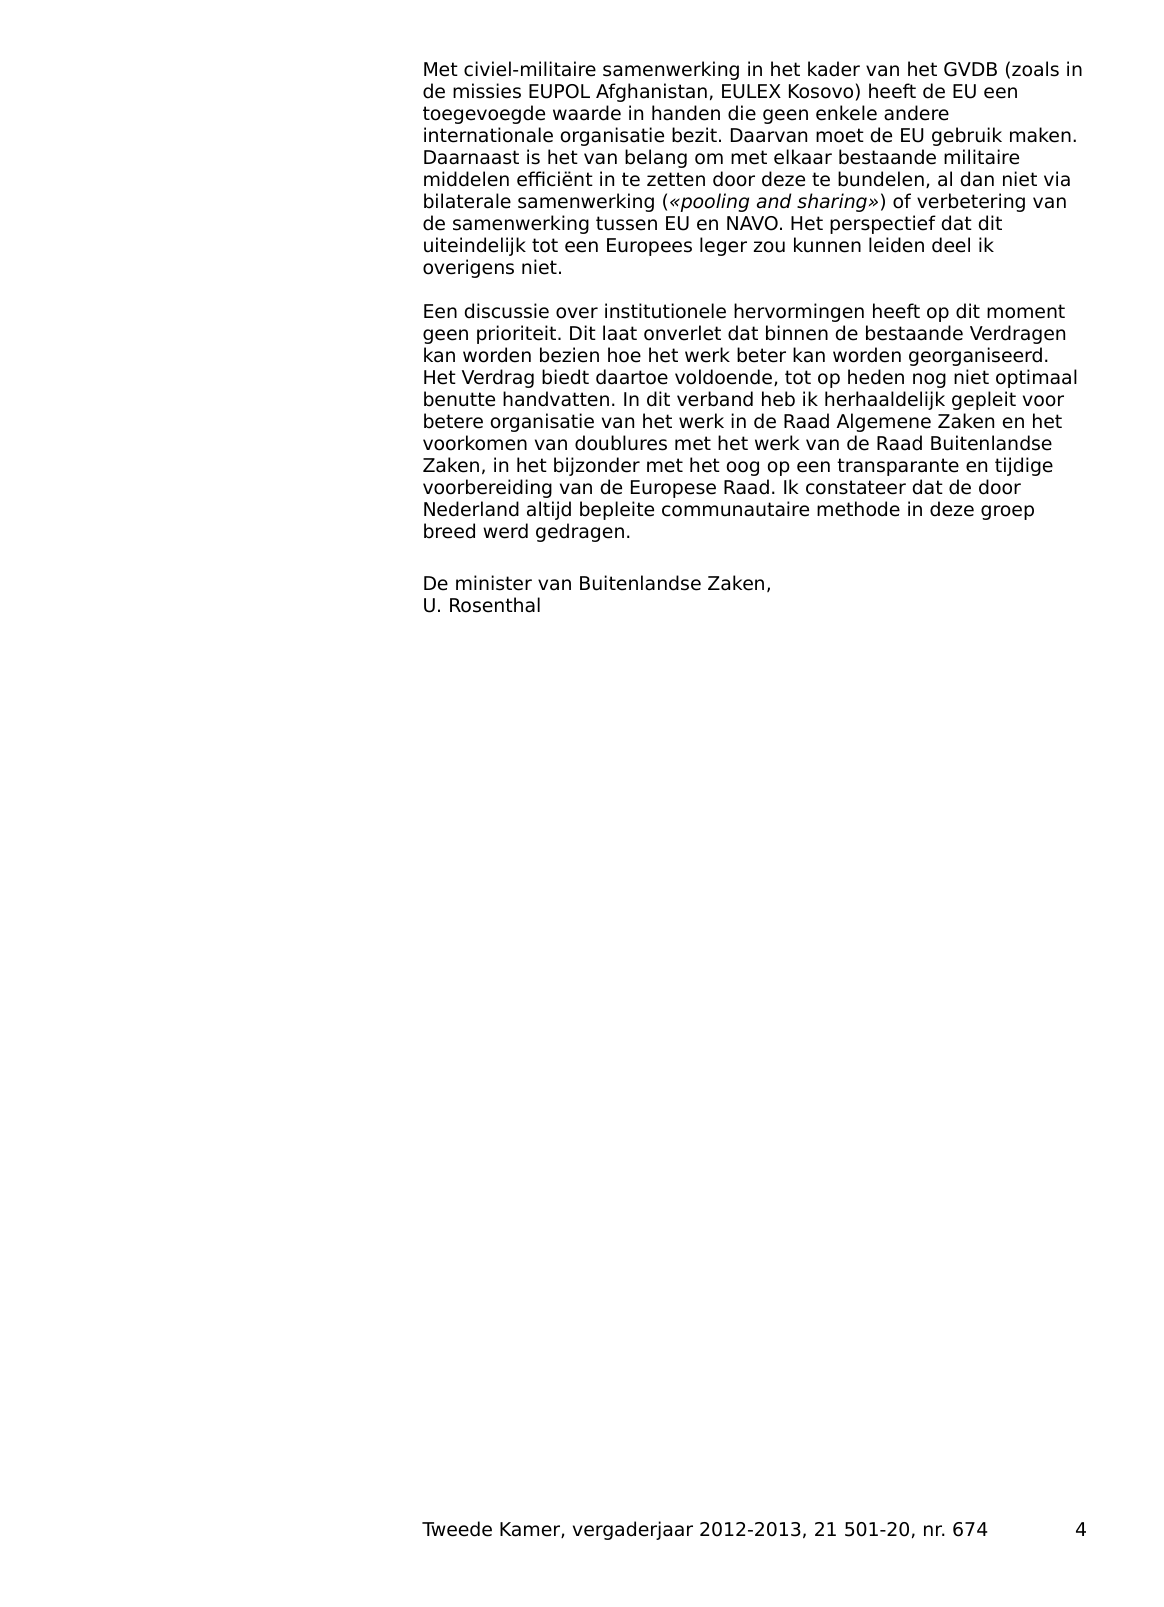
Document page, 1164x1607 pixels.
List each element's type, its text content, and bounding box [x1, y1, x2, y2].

text Een discussie over institutionele hervormingen heeft op dit moment geen prioriteit. Dit laat onverlet dat binnen de bestaande Verdragen kan worden bezien hoe het werk beter kan worden georganiseerd. Het Verdrag biedt daartoe voldoende, tot op heden nog niet optimaal benutte handvatten. In dit verband heb ik herhaaldelijk gepleit voor betere organisatie van het werk in de Raad Algemene Zaken en het voorkomen van doublures met het werk van de Raad Buitenlandse Zaken, in het bijzonder met het oog op een transparante en tijdige voorbereiding van de Europese Raad. Ik constateer dat de door Nederland altijd bepleite communautaire methode in deze groep breed werd gedragen. [422, 301, 1087, 543]
text Met civiel-militaire samenwerking in het kader van het GVDB (zoals in de missies EUPOL Afghanistan, EULEX Kosovo) heeft de EU een toegevoegde waarde in handen die geen enkele andere internationale organisatie bezit. Daarvan moet de EU gebruik maken. Daarnaast is het van belang om met elkaar bestaande militaire middelen efficiënt in te zetten door deze te bundelen, al dan niet via bilaterale samenwerking («pooling and sharing») of verbetering van de samenwerking tussen EU en NAVO. Het perspectief dat dit uiteindelijk tot een Europees leger zou kunnen leiden deel ik overigens niet. [422, 59, 1087, 279]
text De minister van Buitenlandse Zaken, U. Rosenthal [422, 573, 1087, 617]
